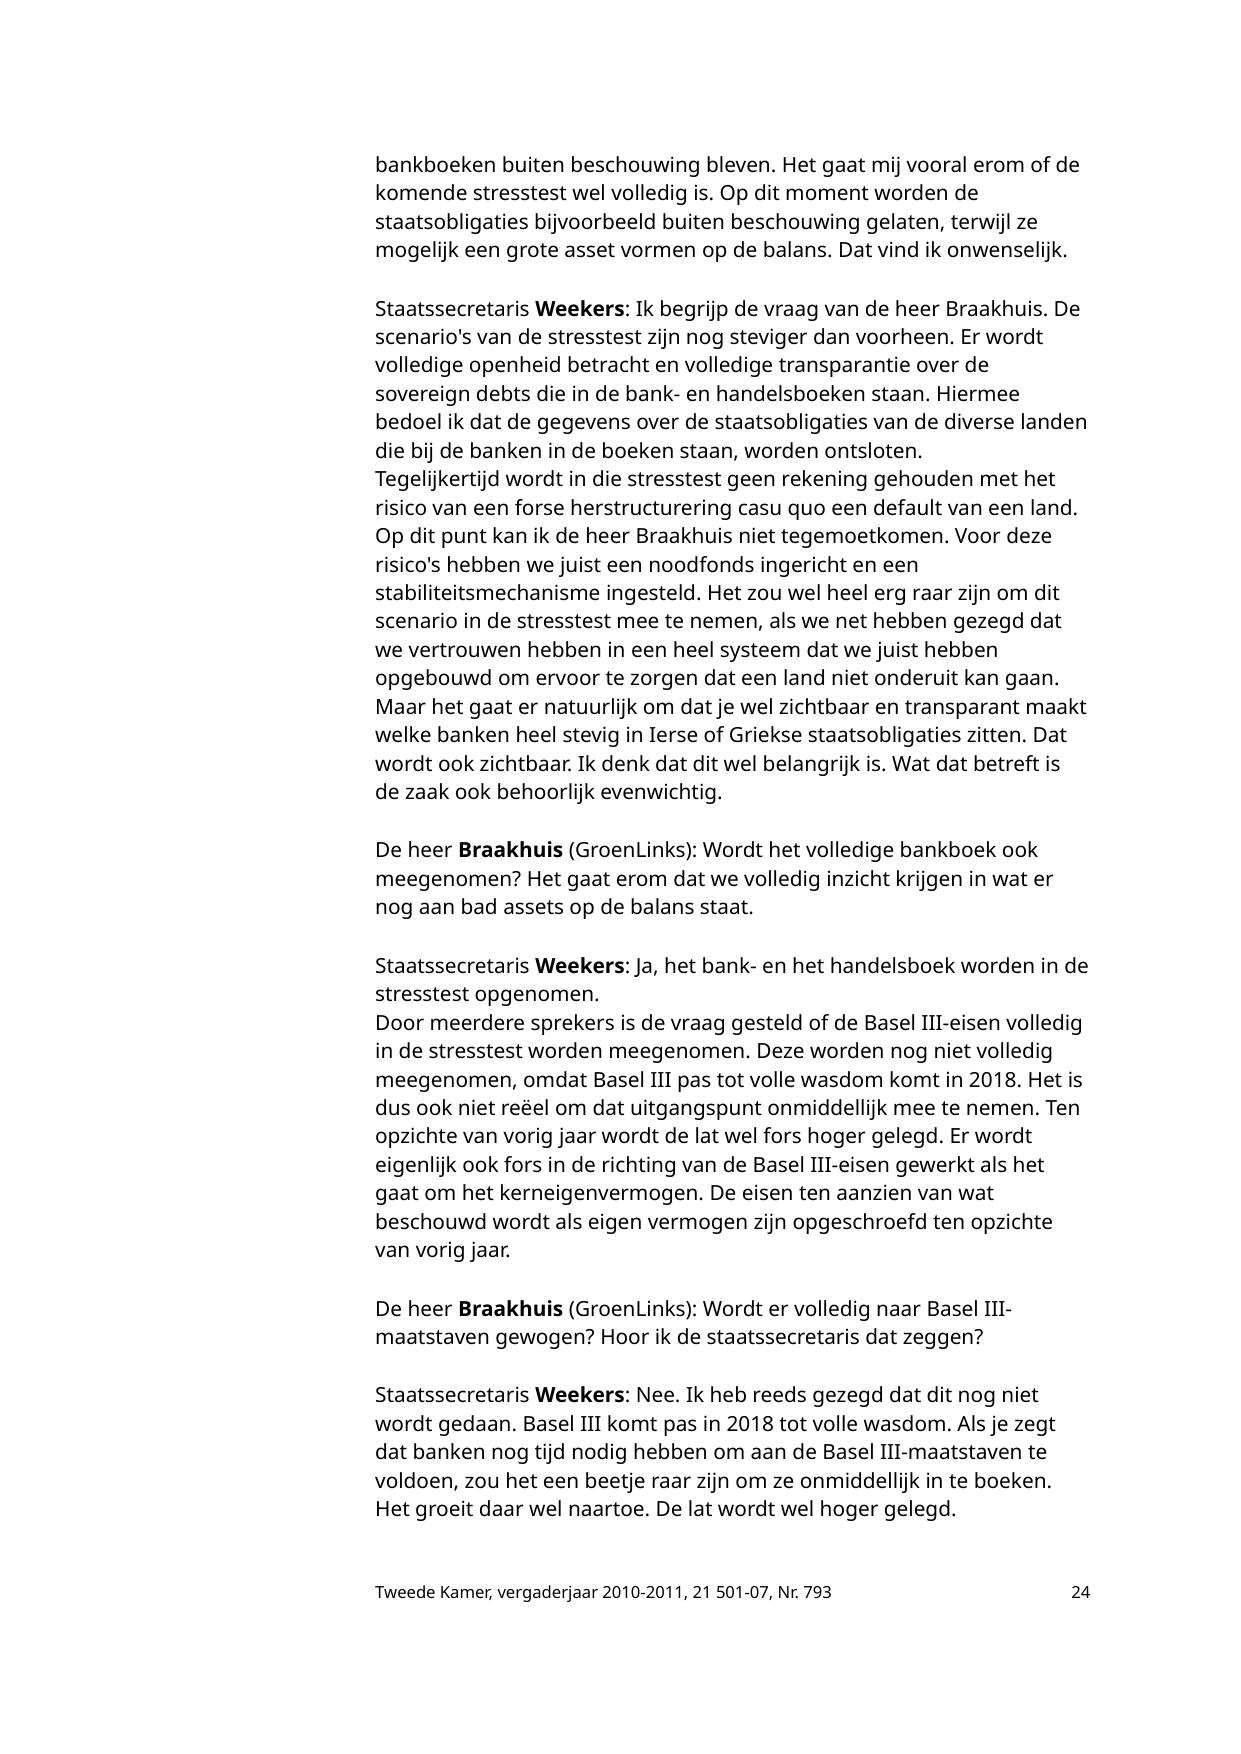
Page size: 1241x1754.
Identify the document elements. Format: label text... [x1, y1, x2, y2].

text Tegelijkertijd wordt in die stresstest geen rekening gehouden met het risico van een forse herstructurering casu quo een default van een land. Op dit punt kan ik de heer Braakhuis niet tegemoetkomen. Voor deze risico's hebben we juist een noodfonds ingericht en een stabiliteitsmechanisme ingesteld. Het zou wel heel erg raar zijn om dit scenario in de stresstest mee te nemen, als we net hebben gezegd dat we vertrouwen hebben in een heel systeem dat we juist hebben opgebouwd om ervoor te zorgen dat een land niet onderuit kan gaan. Maar het gaat er natuurlijk om dat je wel zichtbaar en transparant maakt welke banken heel stevig in Ierse of Griekse staatsobligaties zitten. Dat wordt ook zichtbaar. Ik denk dat dit wel belangrijk is. Wat dat betreft is de zaak ook behoorlijk evenwichtig. [375, 464, 1090, 806]
text Staatssecretaris Weekers: Nee. Ik heb reeds gezegd dat dit nog niet wordt gedaan. Basel III komt pas in 2018 tot volle wasdom. Als je zegt dat banken nog tijd nodig hebben om aan de Basel III-maatstaven te voldoen, zou het een beetje raar zijn om ze onmiddellijk in te boeken. Het groeit daar wel naartoe. De lat wordt wel hoger gelegd. [375, 1381, 1090, 1523]
text De heer Braakhuis (GroenLinks): Wordt het volledige bankboek ook meegenomen? Het gaat erom dat we volledig inzicht krijgen in wat er nog aan bad assets op de balans staat. [375, 836, 1090, 921]
text Staatssecretaris Weekers: Ik begrijp de vraag van de heer Braakhuis. De scenario's van de stresstest zijn nog steviger dan voorheen. Er wordt volledige openheid betracht en volledige transparantie over de sovereign debts die in de bank- en handelsboeken staan. Hiermee bedoel ik dat de gegevens over de staatsobligaties van de diverse landen die bij de banken in de boeken staan, worden ontsloten. [375, 294, 1090, 464]
text bankboeken buiten beschouwing bleven. Het gaat mij vooral erom of de komende stresstest wel volledig is. Op dit moment worden de staatsobligaties bijvoorbeeld buiten beschouwing gelaten, terwijl ze mogelijk een grote asset vormen op de balans. Dat vind ik onwenselijk. [375, 150, 1090, 264]
text De heer Braakhuis (GroenLinks): Wordt er volledig naar Basel III-maatstaven gewogen? Hoor ik de staatssecretaris dat zeggen? [375, 1294, 1090, 1351]
text Staatssecretaris Weekers: Ja, het bank- en het handelsboek worden in de stresstest opgenomen. [375, 951, 1090, 1008]
text Door meerdere sprekers is de vraag gesteld of de Basel III-eisen volledig in de stresstest worden meegenomen. Deze worden nog niet volledig meegenomen, omdat Basel III pas tot volle wasdom komt in 2018. Het is dus ook niet reëel om dat uitgangspunt onmiddellijk mee te nemen. Ten opzichte van vorig jaar wordt de lat wel fors hoger gelegd. Er wordt eigenlijk ook fors in de richting van de Basel III-eisen gewerkt als het gaat om het kerneigenvermogen. De eisen ten aanzien van wat beschouwd wordt als eigen vermogen zijn opgeschroefd ten opzichte van vorig jaar. [375, 1008, 1090, 1264]
